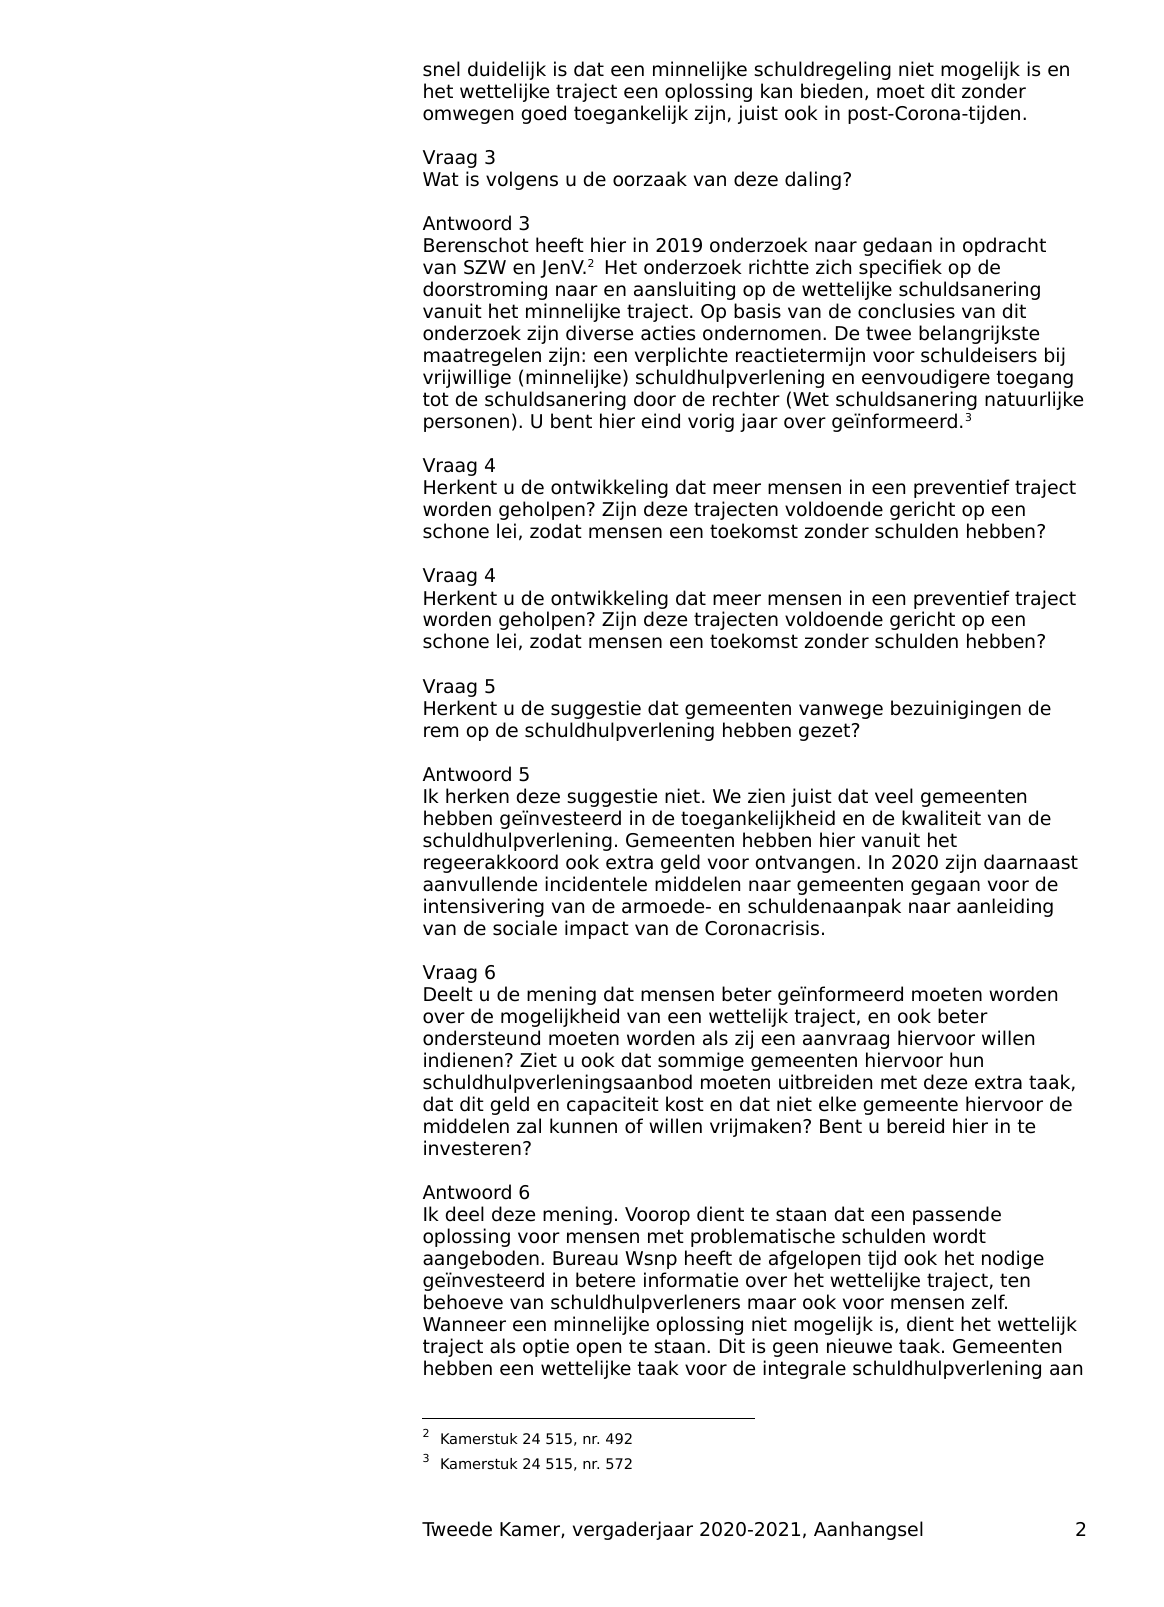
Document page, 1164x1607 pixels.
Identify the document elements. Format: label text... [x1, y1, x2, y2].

text Vraag 4 [422, 565, 1087, 587]
text Vraag 5 [422, 676, 1087, 697]
text Herkent u de ontwikkeling dat meer mensen in een preventief traject worden geholpen? Zijn deze trajecten voldoende gericht op een schone lei, zodat mensen een toekomst zonder schulden hebben? [422, 587, 1087, 653]
text Berenschot heeft hier in 2019 onderzoek naar gedaan in opdracht van SZW en JenV. Het onderzoek richtte zich specifiek op de doorstroming naar en aansluiting op de wettelijke schuldsanering vanuit het minnelijke traject. Op basis van de conclusies van dit onderzoek zijn diverse acties ondernomen. De twee belangrijkste maatregelen zijn: een verplichte reactietermijn voor schuldeisers bij vrijwillige (minnelijke) schuldhulpverlening en eenvoudigere toegang tot de schuldsanering door de rechter (Wet schuldsanering natuurlijke personen). U bent hier eind vorig jaar over geïnformeerd. [422, 235, 1087, 433]
text Vraag 3 [422, 147, 1087, 169]
text Antwoord 6 [422, 1182, 1087, 1204]
text Vraag 4 [422, 455, 1087, 477]
text Herkent u de suggestie dat gemeenten vanwege bezuinigingen de rem op de schuldhulpverlening hebben gezet? [422, 697, 1087, 741]
text Kamerstuk 24 515, nr. 572 [422, 1452, 1087, 1474]
text Ik herken deze suggestie niet. We zien juist dat veel gemeenten hebben geïnvesteerd in de toegankelijkheid en de kwaliteit van de schuldhulpverlening. Gemeenten hebben hier vanuit het regeerakkoord ook extra geld voor ontvangen. In 2020 zijn daarnaast aanvullende incidentele middelen naar gemeenten gegaan voor de intensivering van de armoede- en schuldenaanpak naar aanleiding van de sociale impact van de Coronacrisis. [422, 786, 1087, 939]
text Vraag 6 [422, 962, 1087, 984]
text Antwoord 5 [422, 764, 1087, 786]
text snel duidelijk is dat een minnelijke schuldregeling niet mogelijk is en het wettelijke traject een oplossing kan bieden, moet dit zonder omwegen goed toegankelijk zijn, juist ook in post-Corona-tijden. [422, 59, 1087, 125]
text Herkent u de ontwikkeling dat meer mensen in een preventief traject worden geholpen? Zijn deze trajecten voldoende gericht op een schone lei, zodat mensen een toekomst zonder schulden hebben? [422, 477, 1087, 543]
text Kamerstuk 24 515, nr. 492 [422, 1427, 1087, 1449]
text Antwoord 3 [422, 213, 1087, 235]
text Wat is volgens u de oorzaak van deze daling? [422, 169, 1087, 191]
text Deelt u de mening dat mensen beter geïnformeerd moeten worden over de mogelijkheid van een wettelijk traject, en ook beter ondersteund moeten worden als zij een aanvraag hiervoor willen indienen? Ziet u ook dat sommige gemeenten hiervoor hun schuldhulpverleningsaanbod moeten uitbreiden met deze extra taak, dat dit geld en capaciteit kost en dat niet elke gemeente hiervoor de middelen zal kunnen of willen vrijmaken? Bent u bereid hier in te investeren? [422, 984, 1087, 1159]
text Ik deel deze mening. Voorop dient te staan dat een passende oplossing voor mensen met problematische schulden wordt aangeboden. Bureau Wsnp heeft de afgelopen tijd ook het nodige geïnvesteerd in betere informatie over het wettelijke traject, ten behoeve van schuldhulpverleners maar ook voor mensen zelf. Wanneer een minnelijke oplossing niet mogelijk is, dient het wettelijk traject als optie open te staan. Dit is geen nieuwe taak. Gemeenten hebben een wettelijke taak voor de integrale schuldhulpverlening aan [422, 1204, 1087, 1379]
